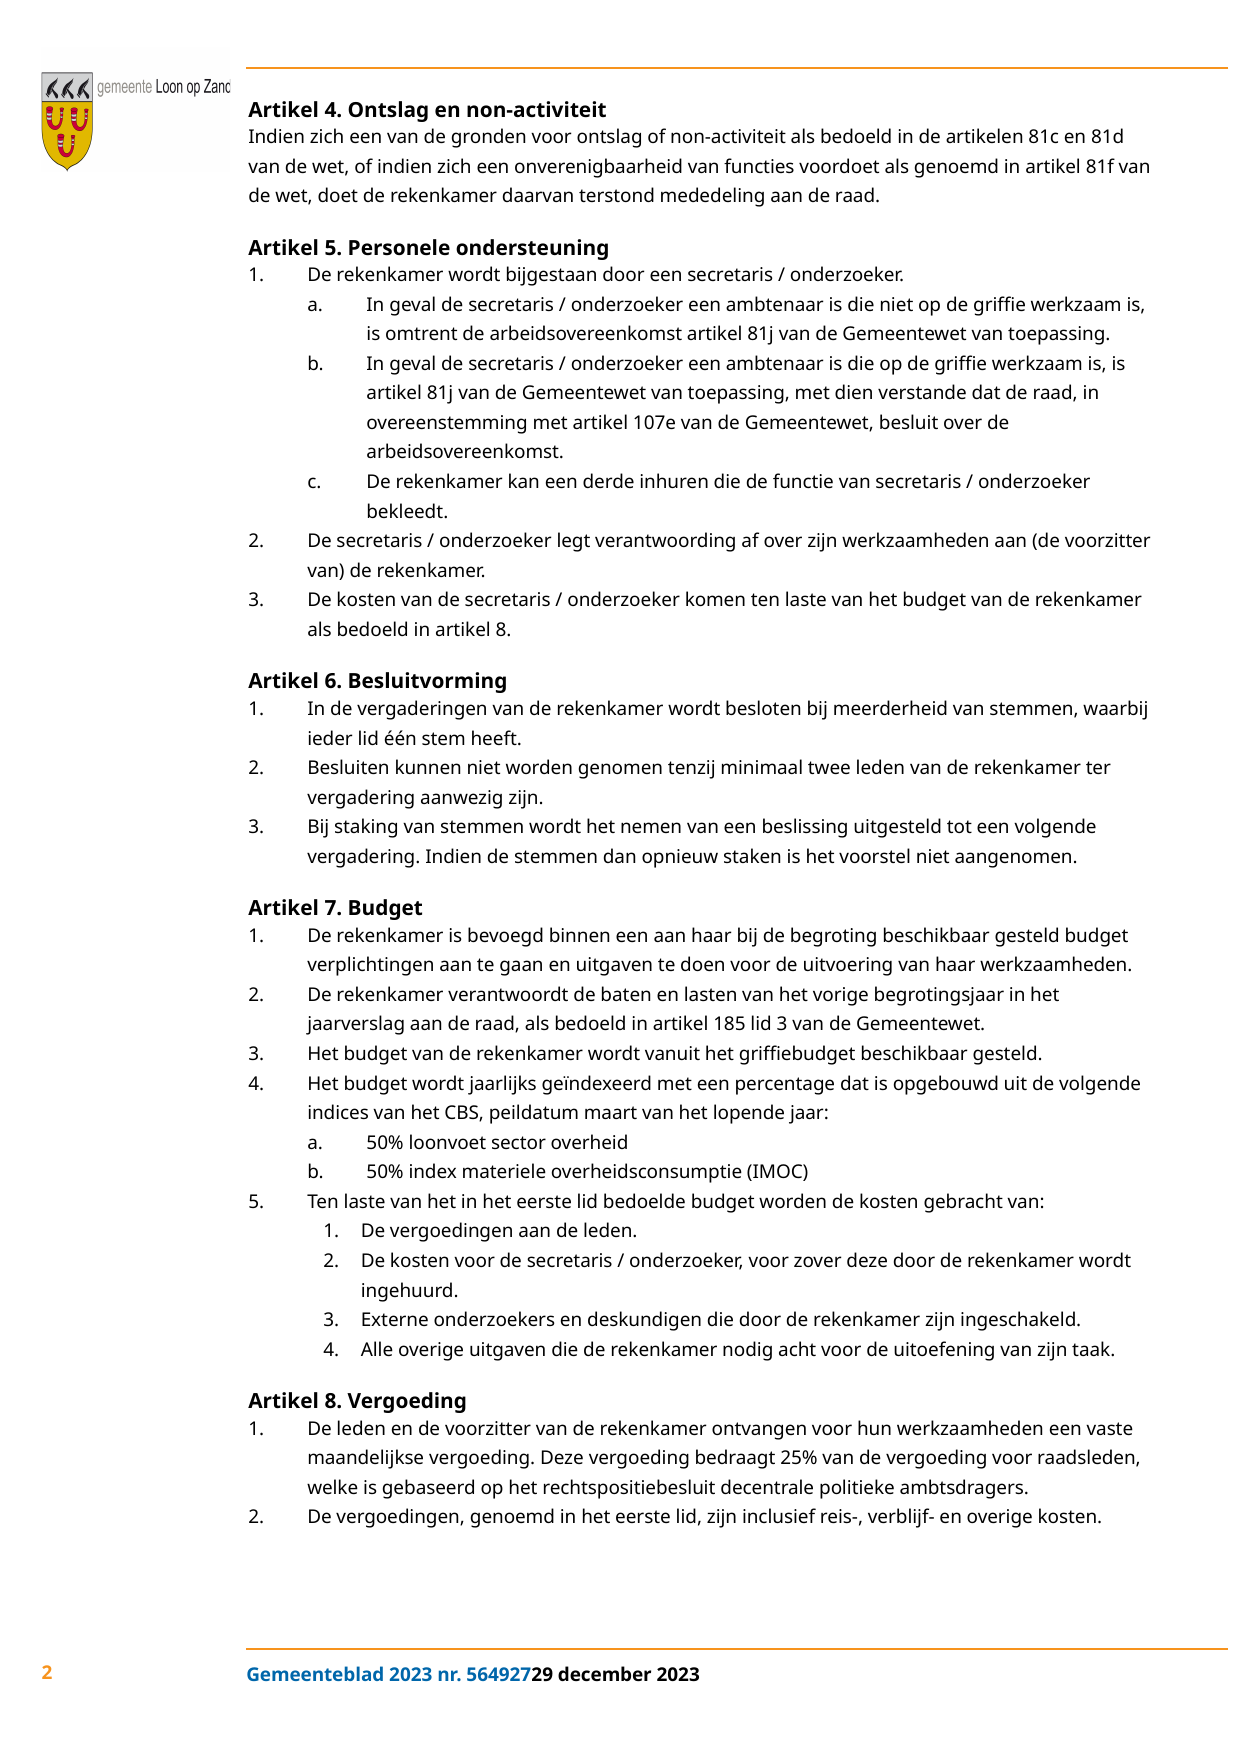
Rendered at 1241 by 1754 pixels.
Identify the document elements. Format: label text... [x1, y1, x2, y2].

list In de vergaderingen van de rekenkamer wordt besloten bij meerderheid van stemmen, waarbij ieder lid één stem heeft. [248, 695, 1152, 750]
list In geval de secretaris / onderzoeker een ambtenaar is die niet op de griffie werkzaam is, is omtrent de arbeidsovereenkomst artikel 81j van de Gemeentewet van toepassing. [307, 291, 1152, 346]
list De secretaris / onderzoeker legt verantwoording af over zijn werkzaamheden aan (de voorzitter van) de rekenkamer. [248, 527, 1152, 583]
list De leden en de voorzitter van de rekenkamer ontvangen voor hun werkzaamheden een vaste maandelijkse vergoeding. Deze vergoeding bedraagt 25% van de vergoeding voor raadsleden, welke is gebaseerd op het rechtspositiebesluit decentrale politieke ambtsdragers. [248, 1415, 1152, 1500]
list De rekenkamer wordt bijgestaan door een secretaris / onderzoeker. [248, 261, 1152, 287]
list De vergoedingen, genoemd in het eerste lid, zijn inclusief reis-, verblijf- en overige kosten. [248, 1504, 1152, 1529]
list Het budget wordt jaarlijks geïndexeerd met een percentage dat is opgebouwd uit de volgende indices van het CBS, peildatum maart van het lopende jaar: [248, 1070, 1152, 1125]
list De kosten voor de secretaris / onderzoeker, voor zover deze door de rekenkamer wordt ingehuurd. [323, 1247, 1152, 1303]
picture [41, 47, 231, 172]
list Besluiten kunnen niet worden genomen tenzij minimaal twee leden van de rekenkamer ter vergadering aanwezig zijn. [248, 754, 1152, 809]
list Externe onderzoekers en deskundigen die door de rekenkamer zijn ingeschakeld. [323, 1306, 1152, 1332]
text Artikel 5. Personele ondersteuning [248, 233, 1152, 261]
list Het budget van de rekenkamer wordt vanuit het griffiebudget beschikbaar gesteld. [248, 1040, 1152, 1066]
list De rekenkamer verantwoordt de baten en lasten van het vorige begrotingsjaar in het jaarverslag aan de raad, als bedoeld in artikel 185 lid 3 van de Gemeentewet. [248, 981, 1152, 1036]
text Indien zich een van de gronden voor ontslag of non-activiteit als bedoeld in de artikelen 81c en 81d van de wet, of indien zich een onverenigbaarheid van functies voordoet als genoemd in artikel 81f van de wet, doet de rekenkamer daarvan terstond mededeling aan de raad. [248, 123, 1152, 208]
text Artikel 4. Ontslag en non-activiteit [248, 95, 1152, 123]
list De vergoedingen aan de leden. [323, 1218, 1152, 1243]
list De rekenkamer is bevoegd binnen een aan haar bij de begroting beschikbaar gesteld budget verplichtingen aan te gaan en uitgaven te doen voor de uitvoering van haar werkzaamheden. [248, 922, 1152, 977]
text Artikel 6. Besluitvorming [248, 667, 1152, 695]
list Bij staking van stemmen wordt het nemen van een beslissing uitgesteld tot een volgende vergadering. Indien de stemmen dan opnieuw staken is het voorstel niet aangenomen. [248, 813, 1152, 869]
text Artikel 7. Budget [248, 893, 1152, 922]
list Alle overige uitgaven die de rekenkamer nodig acht voor de uitoefening van zijn taak. [323, 1336, 1152, 1362]
list In geval de secretaris / onderzoeker een ambtenaar is die op de griffie werkzaam is, is artikel 81j van de Gemeentewet van toepassing, met dien verstande dat de raad, in overeenstemming met artikel 107e van de Gemeentewet, besluit over de arbeidsovereenkomst. [307, 350, 1152, 464]
list Ten laste van het in het eerste lid bedoelde budget worden de kosten gebracht van: [248, 1188, 1152, 1214]
list 50% loonvoet sector overheid [307, 1129, 1152, 1155]
list De kosten van de secretaris / onderzoeker komen ten laste van het budget van de rekenkamer als bedoeld in artikel 8. [248, 587, 1152, 642]
text Artikel 8. Vergoeding [248, 1386, 1152, 1415]
list 50% index materiele overheidsconsumptie (IMOC) [307, 1158, 1152, 1184]
list De rekenkamer kan een derde inhuren die de functie van secretaris / onderzoeker bekleedt. [307, 468, 1152, 524]
